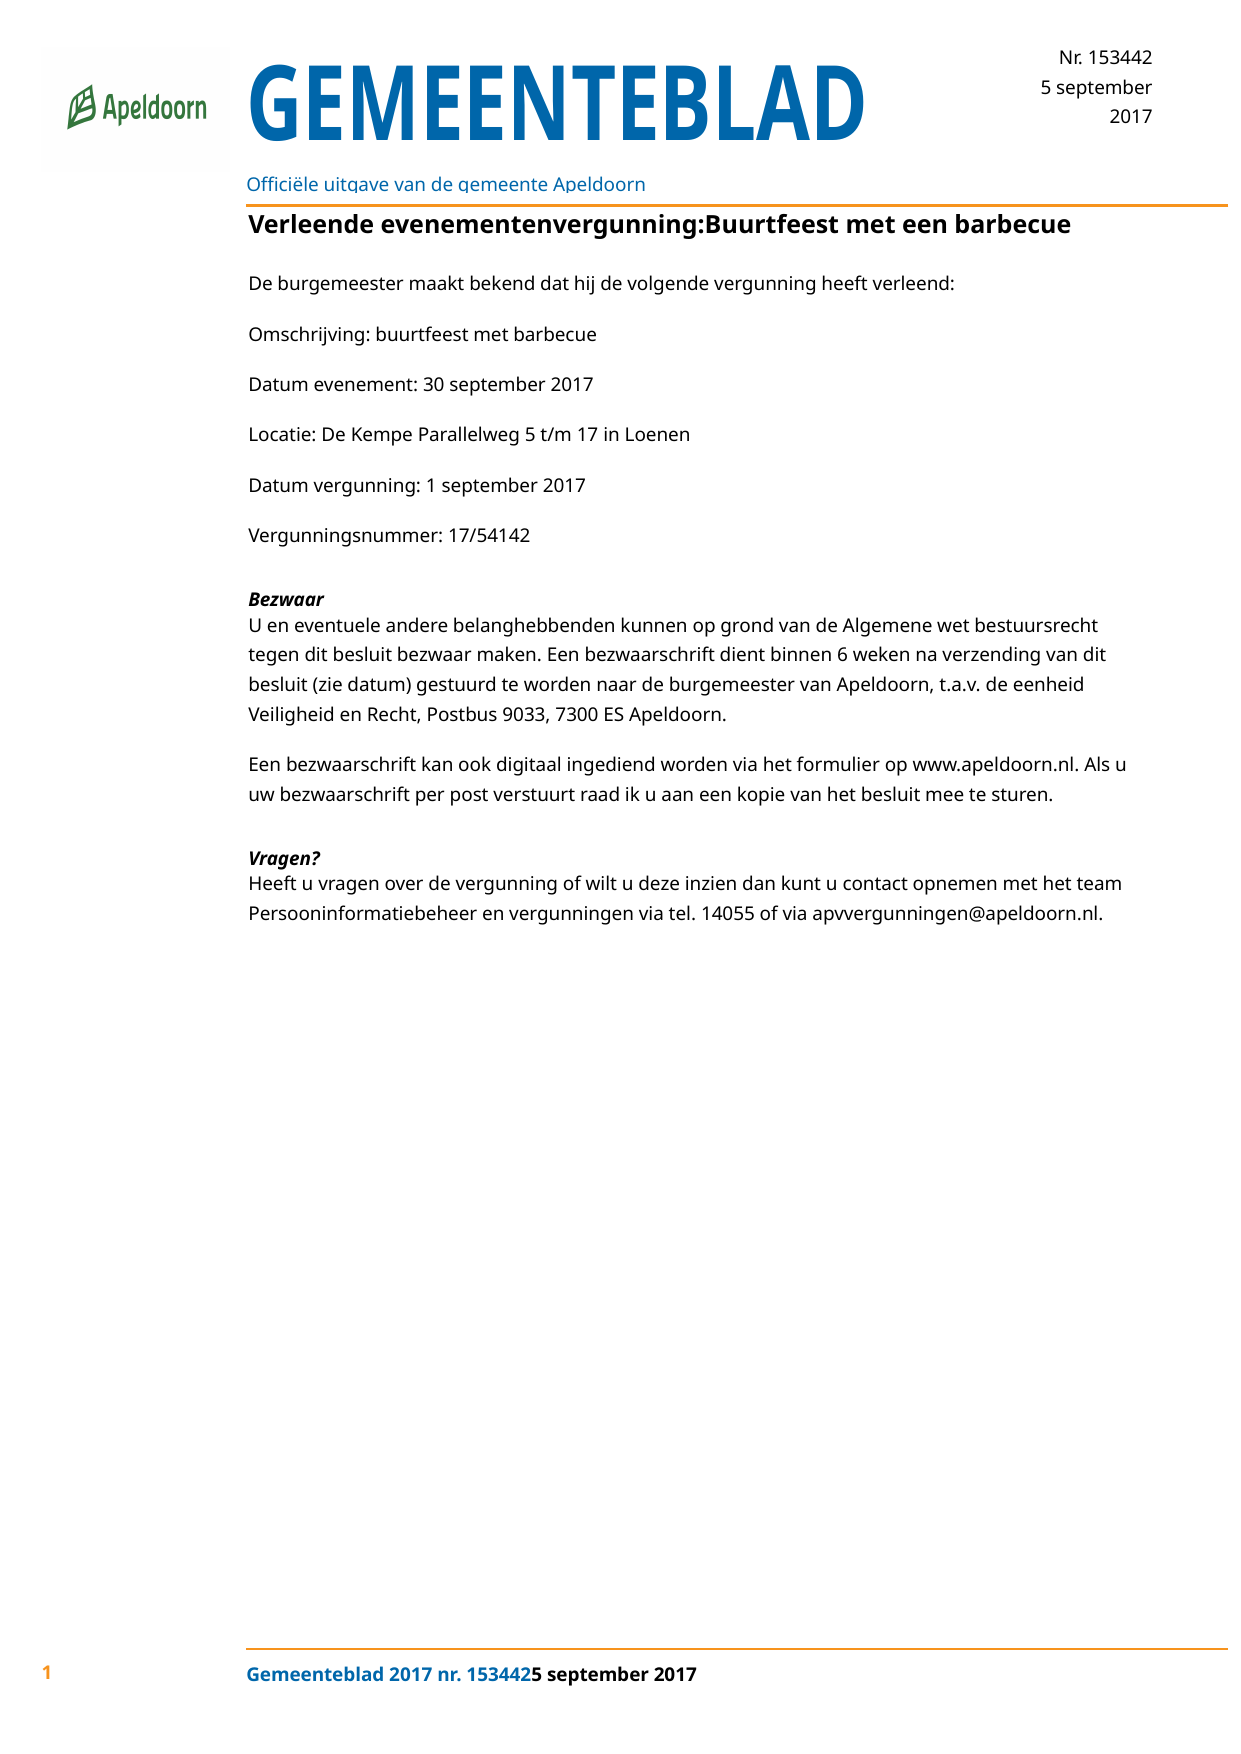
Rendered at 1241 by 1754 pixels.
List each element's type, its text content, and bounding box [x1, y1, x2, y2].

text De burgemeester maakt bekend dat hij de volgende vergunning heeft verleend: [248, 270, 1152, 296]
picture [41, 47, 231, 172]
text Een bezwaarschrift kan ook digitaal ingediend worden via het formulier op www.apeldoorn.nl. Als u uw bezwaarschrift per post verstuurt raad ik u aan een kopie van het besluit mee te sturen. [248, 751, 1152, 807]
text Verleende evenementenvergunning:Buurtfeest met een barbecue [248, 207, 1152, 241]
text Datum vergunning: 1 september 2017 [248, 472, 1152, 498]
text Omschrijving: buurtfeest met barbecue [248, 321, 1152, 346]
text Vergunningsnummer: 17/54142 [248, 522, 1152, 548]
text Datum evenement: 30 september 2017 [248, 371, 1152, 397]
text U en eventuele andere belanghebbenden kunnen op grond van de Algemene wet bestuursrecht tegen dit besluit bezwaar maken. Een bezwaarschrift dient binnen 6 weken na verzending van dit besluit (zie datum) gestuurd te worden naar de burgemeester van Apeldoorn, t.a.v. de eenheid Veiligheid en Recht, Postbus 9033, 7300 ES Apeldoorn. [248, 612, 1152, 727]
text Heeft u vragen over de vergunning of wilt u deze inzien dan kunt u contact opnemen met het team Persooninformatiebeheer en vergunningen via tel. 14055 of via apvvergunningen@apeldoorn.nl. [248, 871, 1152, 926]
text Bezwaar [248, 586, 1152, 612]
text Locatie: De Kempe Parallelweg 5 t/m 17 in Loenen [248, 422, 1152, 447]
text Vragen? [248, 845, 1152, 871]
